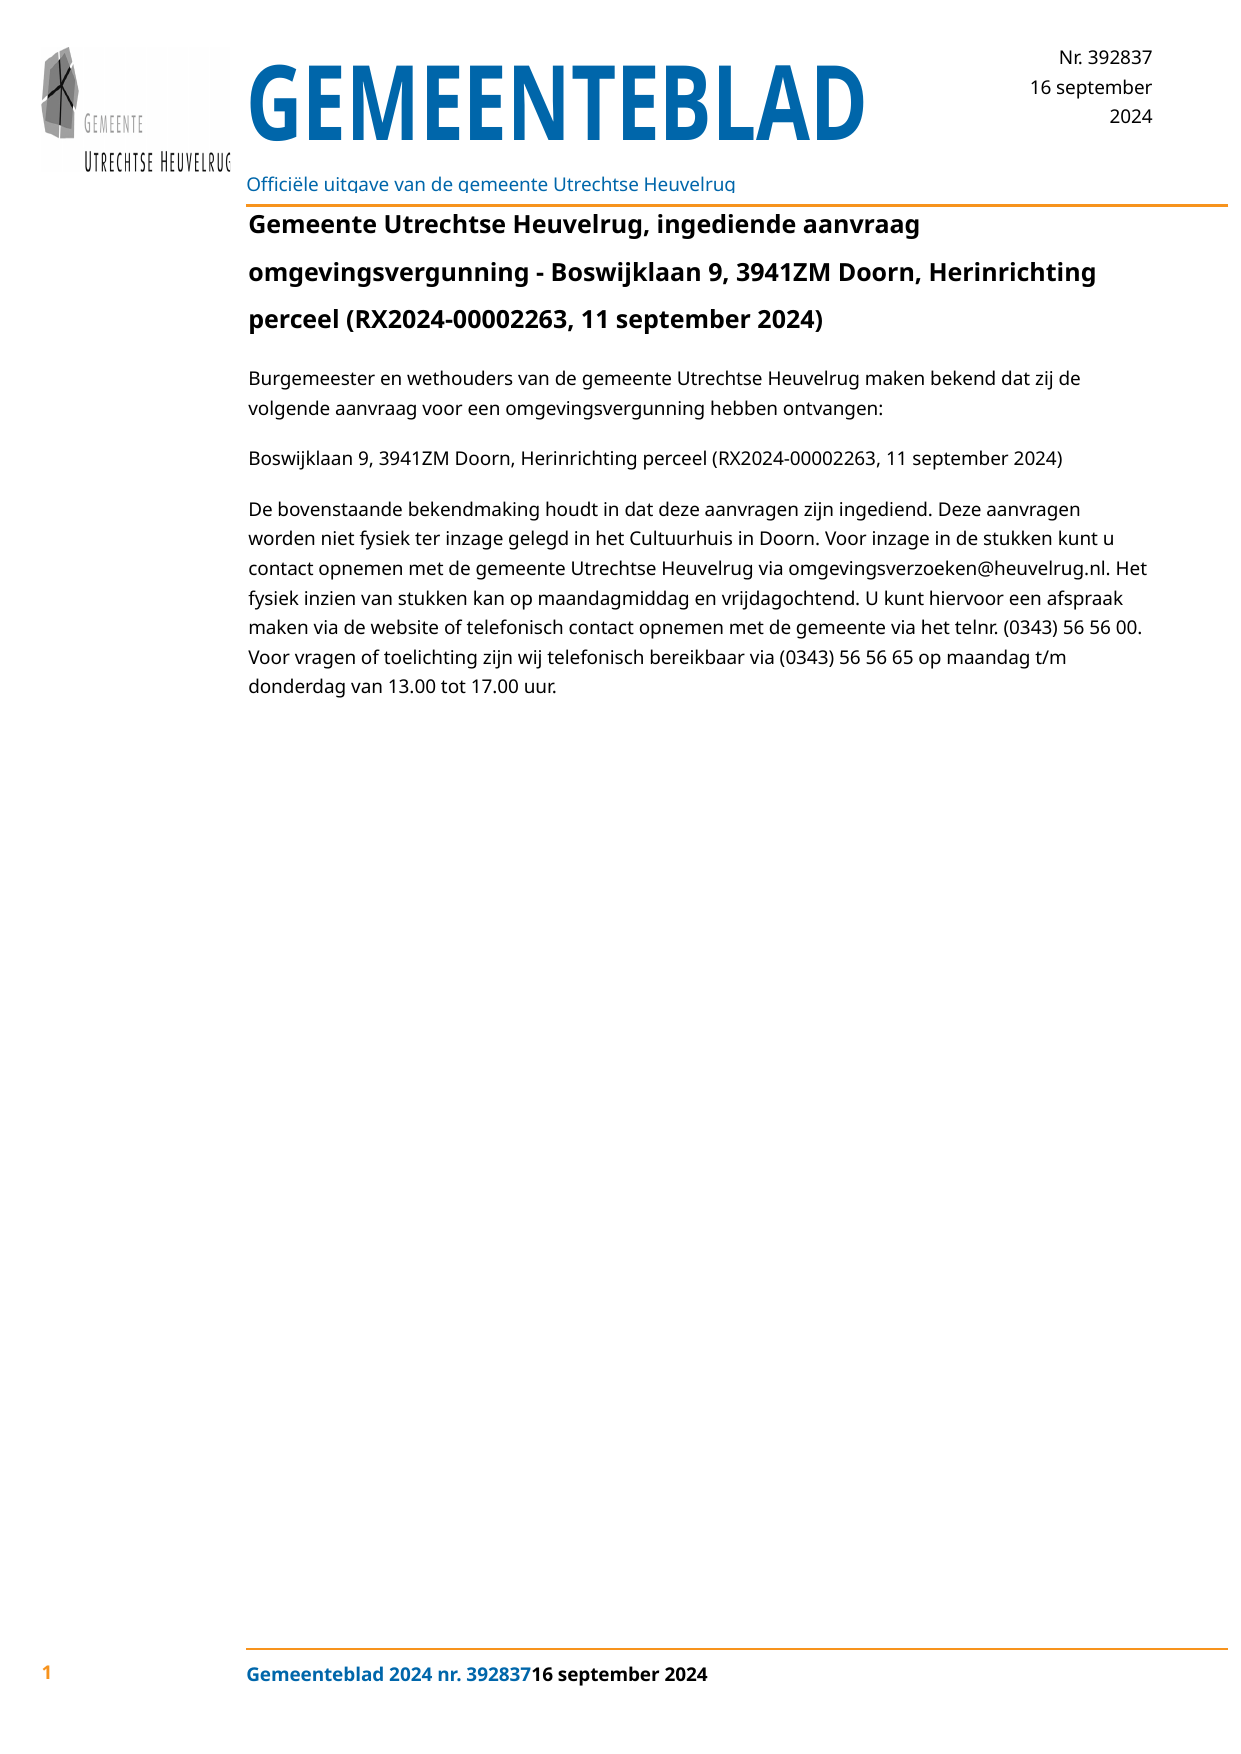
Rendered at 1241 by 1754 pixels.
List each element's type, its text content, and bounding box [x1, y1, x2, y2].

text De bovenstaande bekendmaking houdt in dat deze aanvragen zijn ingediend. Deze aanvragen worden niet fysiek ter inzage gelegd in het Cultuurhuis in Doorn. Voor inzage in de stukken kunt u contact opnemen met de gemeente Utrechtse Heuvelrug via omgevingsverzoeken@heuvelrug.nl. Het fysiek inzien van stukken kan op maandagmiddag en vrijdagochtend. U kunt hiervoor een afspraak maken via de website of telefonisch contact opnemen met de gemeente via het telnr. (0343) 56 56 00. Voor vragen of toelichting zijn wij telefonisch bereikbaar via (0343) 56 56 65 op maandag t/m donderdag van 13.00 tot 17.00 uur. [248, 496, 1152, 699]
text Gemeente Utrechtse Heuvelrug, ingediende aanvraag omgevingsvergunning - Boswijklaan 9, 3941ZM Doorn, Herinrichting perceel (RX2024-00002263, 11 september 2024) [248, 207, 1152, 336]
text Boswijklaan 9, 3941ZM Doorn, Herinrichting perceel (RX2024-00002263, 11 september 2024) [248, 446, 1152, 471]
text Burgemeester en wethouders van de gemeente Utrechtse Heuvelrug maken bekend dat zij de volgende aanvraag voor een omgevingsvergunning hebben ontvangen: [248, 366, 1152, 421]
picture [41, 47, 231, 172]
